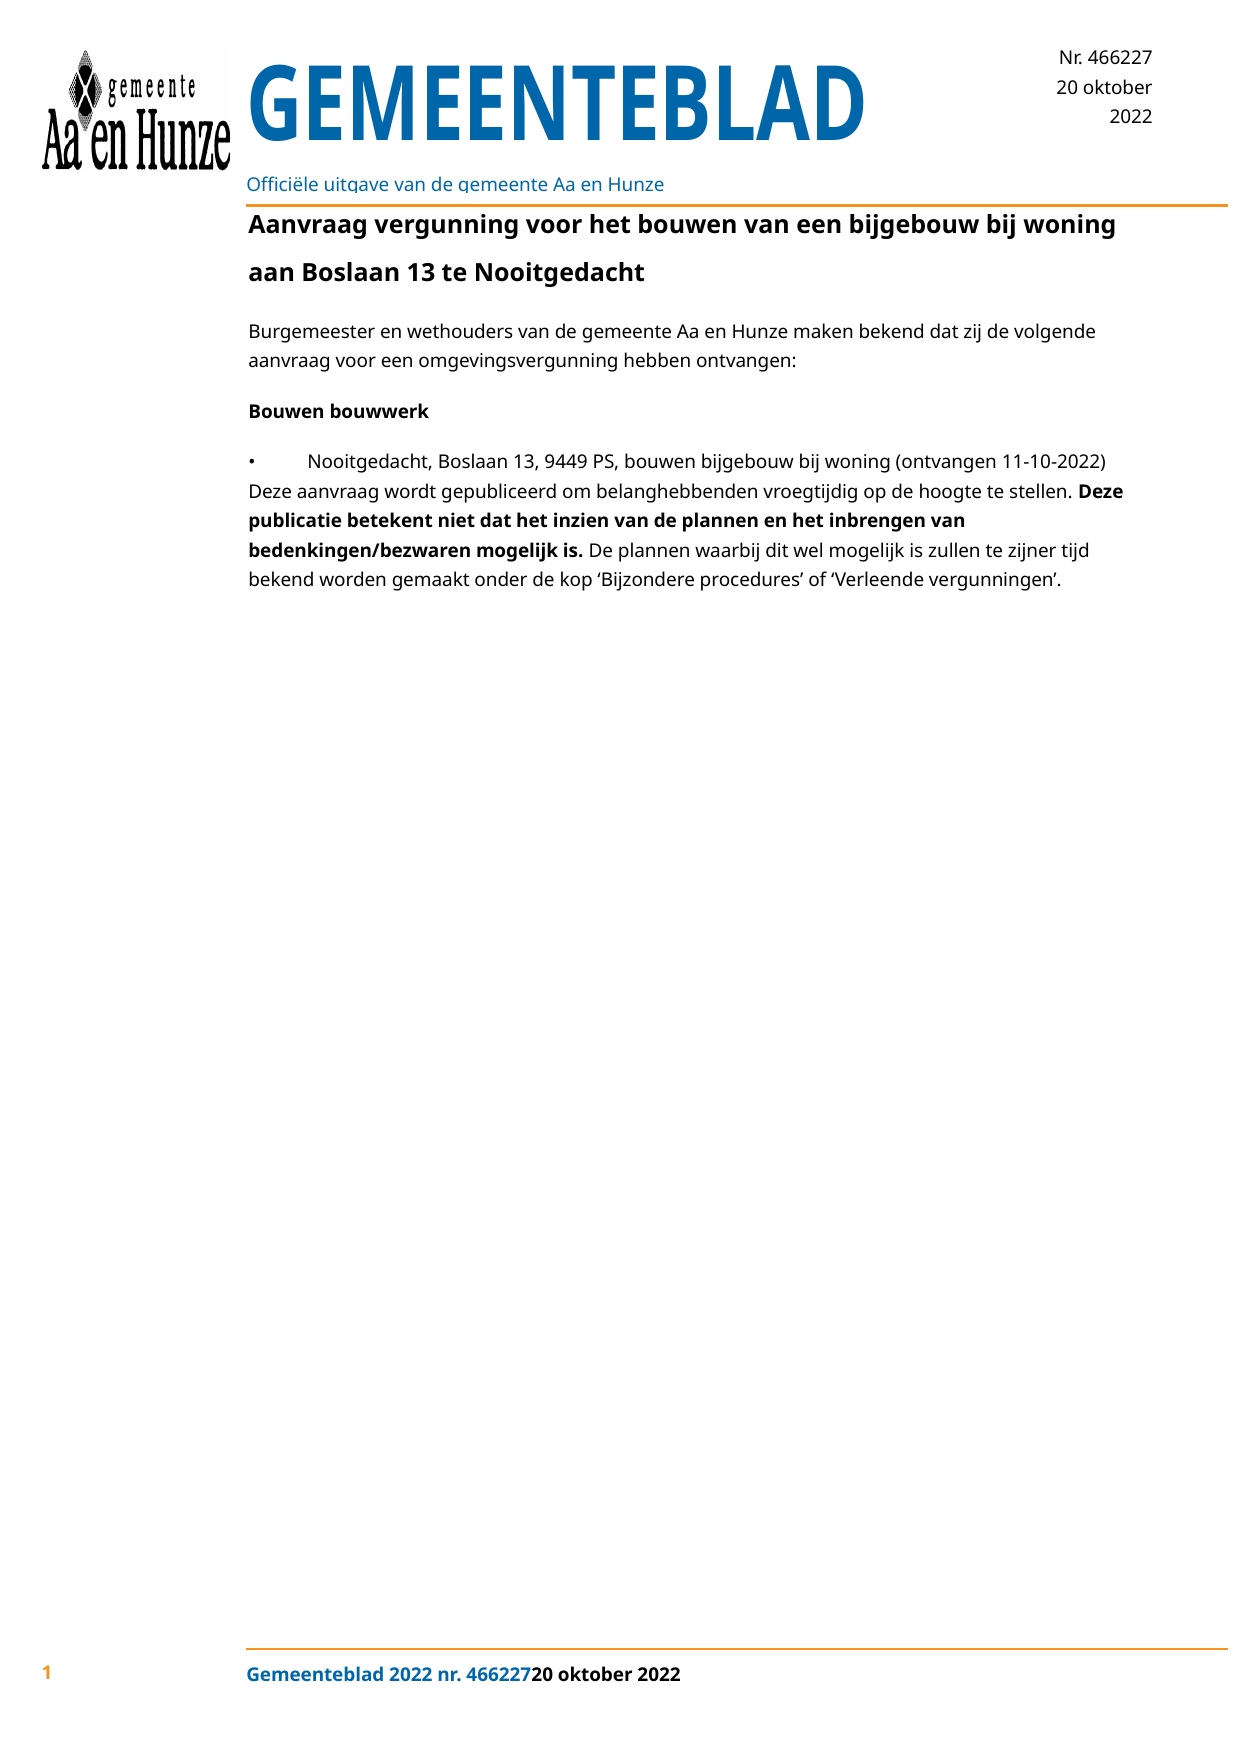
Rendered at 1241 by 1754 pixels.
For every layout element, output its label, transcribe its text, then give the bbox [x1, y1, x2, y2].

text Aanvraag vergunning voor het bouwen van een bijgebouw bij woning aan Boslaan 13 te Nooitgedacht [248, 207, 1152, 288]
text Burgemeester en wethouders van de gemeente Aa en Hunze maken bekend dat zij de volgende aanvraag voor een omgevingsvergunning hebben ontvangen: [248, 318, 1152, 373]
text Deze aanvraag wordt gepubliceerd om belanghebbenden vroegtijdig op de hoogte te stellen. Deze publicatie betekent niet dat het inzien van de plannen en het inbrengen van bedenkingen/bezwaren mogelijk is. De plannen waarbij dit wel mogelijk is zullen te zijner tijd bekend worden gemaakt onder de kop ‘Bijzondere procedures’ of ‘Verleende vergunningen’. [248, 478, 1152, 592]
list Nooitgedacht, Boslaan 13, 9449 PS, bouwen bijgebouw bij woning (ontvangen 11-10-2022) [248, 448, 1152, 474]
picture [41, 47, 231, 172]
text Bouwen bouwwerk [248, 398, 1152, 424]
